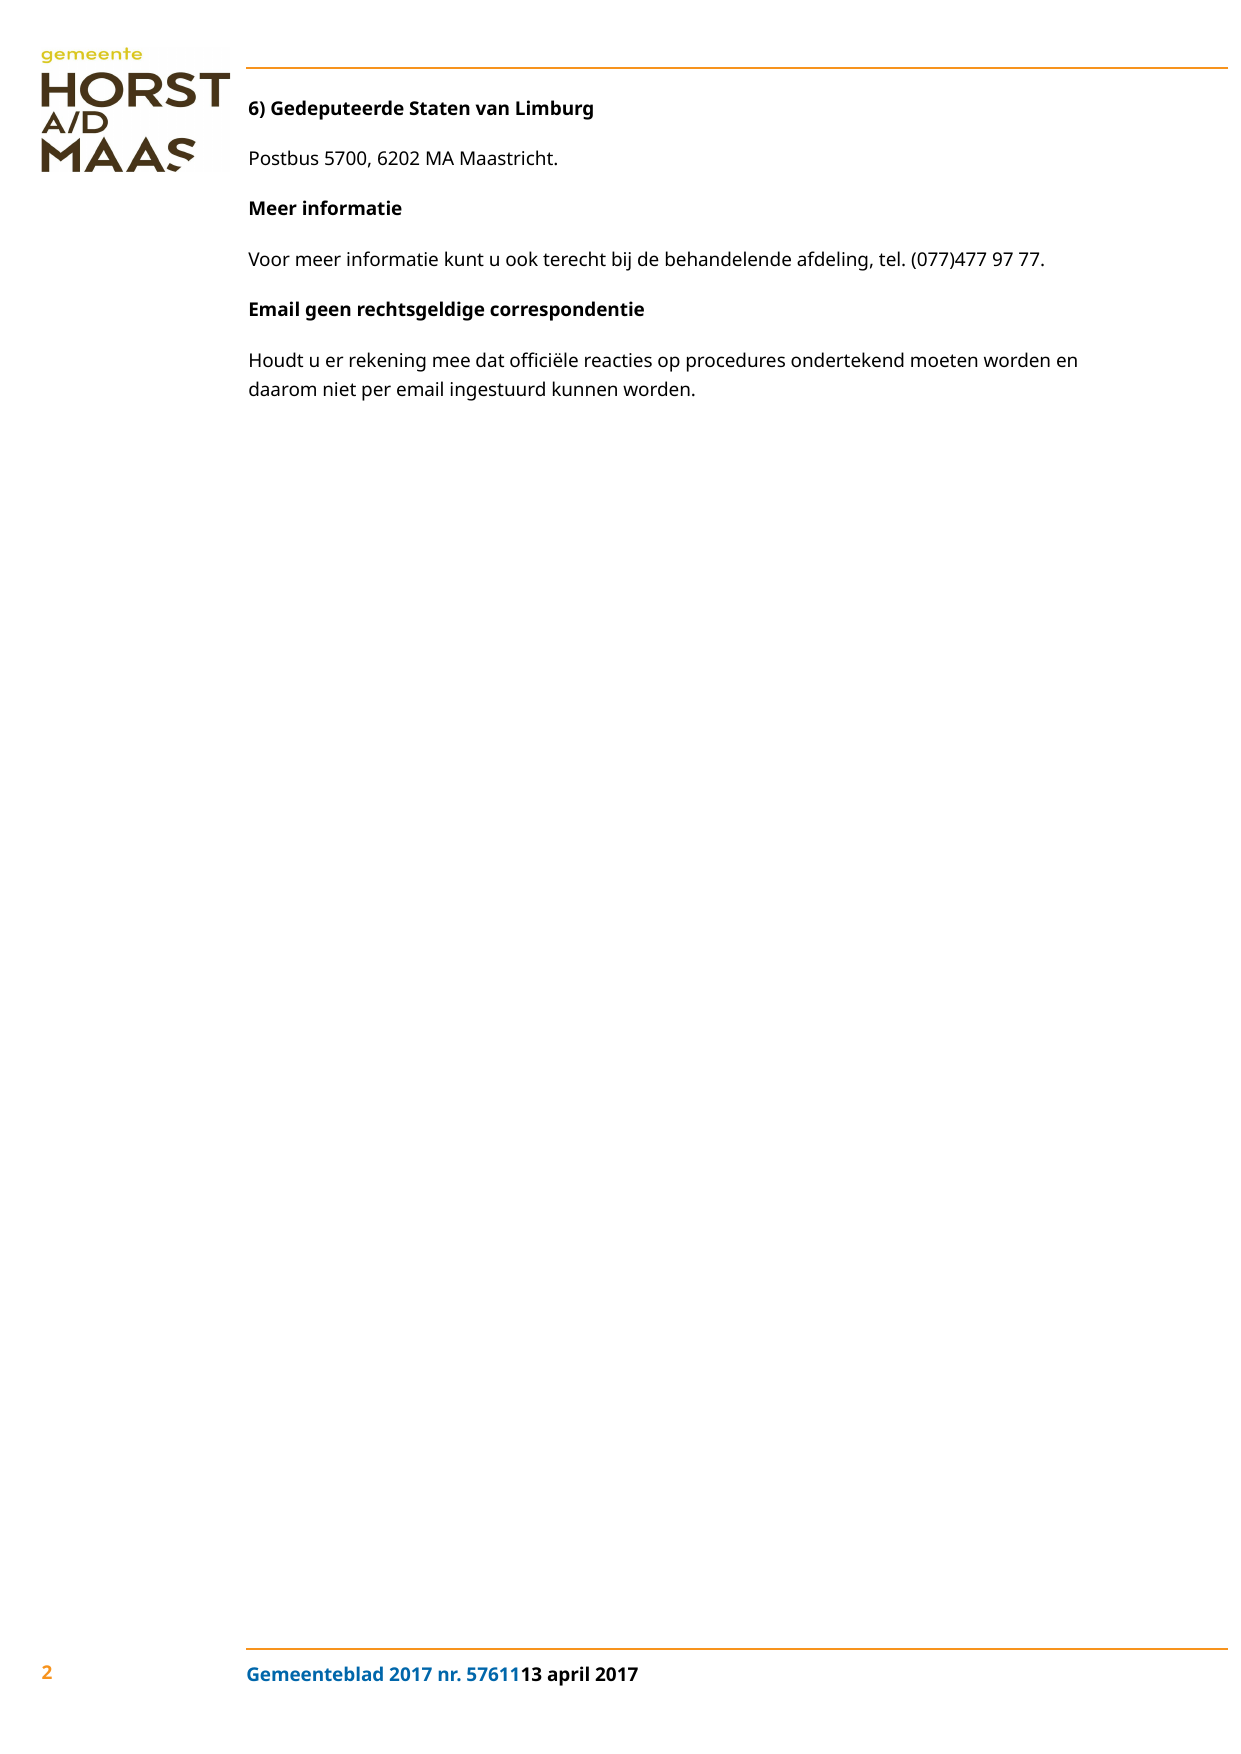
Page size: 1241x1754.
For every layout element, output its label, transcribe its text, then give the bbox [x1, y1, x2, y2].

text Email geen rechtsgeldige correspondentie [248, 296, 1152, 322]
text Voor meer informatie kunt u ook terecht bij de behandelende afdeling, tel. (077)477 97 77. [248, 246, 1152, 272]
text Meer informatie [248, 196, 1152, 221]
text 6) Gedeputeerde Staten van Limburg [248, 95, 1152, 121]
text Houdt u er rekening mee dat officiële reacties op procedures ondertekend moeten worden en daarom niet per email ingestuurd kunnen worden. [248, 347, 1152, 402]
picture [41, 47, 231, 172]
text Postbus 5700, 6202 MA Maastricht. [248, 145, 1152, 171]
